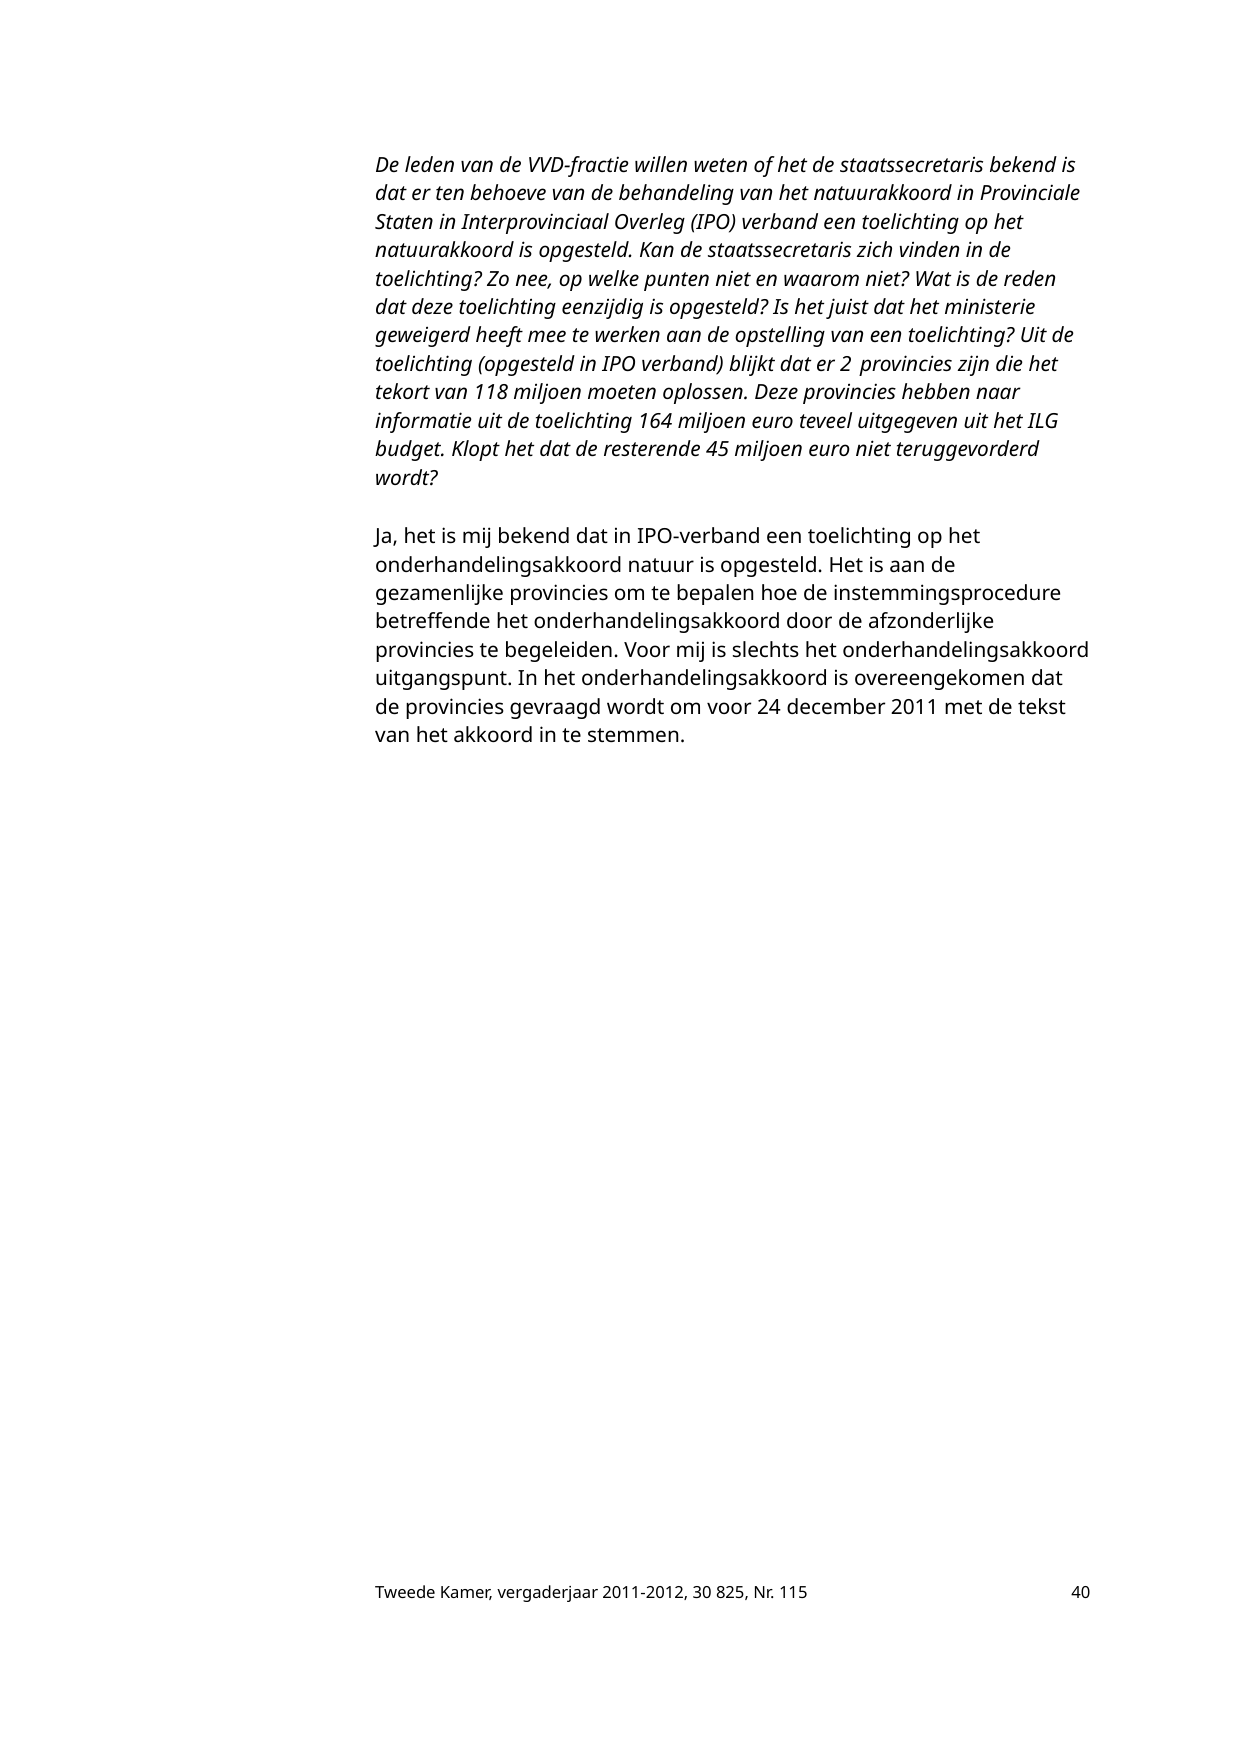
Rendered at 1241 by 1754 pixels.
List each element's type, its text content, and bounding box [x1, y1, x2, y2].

text Ja, het is mij bekend dat in IPO-verband een toelichting op het onderhandelingsakkoord natuur is opgesteld. Het is aan de gezamenlijke provincies om te bepalen hoe de instemmingsprocedure betreffende het onderhandelingsakkoord door de afzonderlijke provincies te begeleiden. Voor mij is slechts het onderhandelingsakkoord uitgangspunt. In het onderhandelingsakkoord is overeengekomen dat de provincies gevraagd wordt om voor 24 december 2011 met de tekst van het akkoord in te stemmen. [375, 521, 1090, 749]
text De leden van de VVD-fractie willen weten of het de staatssecretaris bekend is dat er ten behoeve van de behandeling van het natuurakkoord in Provinciale Staten in Interprovinciaal Overleg (IPO) verband een toelichting op het natuurakkoord is opgesteld. Kan de staatssecretaris zich vinden in de toelichting? Zo nee, op welke punten niet en waarom niet? Wat is de reden dat deze toelichting eenzijdig is opgesteld? Is het juist dat het ministerie geweigerd heeft mee te werken aan de opstelling van een toelichting? Uit de toelichting (opgesteld in IPO verband) blijkt dat er 2 provincies zijn die het tekort van 118 miljoen moeten oplossen. Deze provincies hebben naar informatie uit de toelichting 164 miljoen euro teveel uitgegeven uit het ILG budget. Klopt het dat de resterende 45 miljoen euro niet teruggevorderd wordt? [375, 150, 1090, 491]
